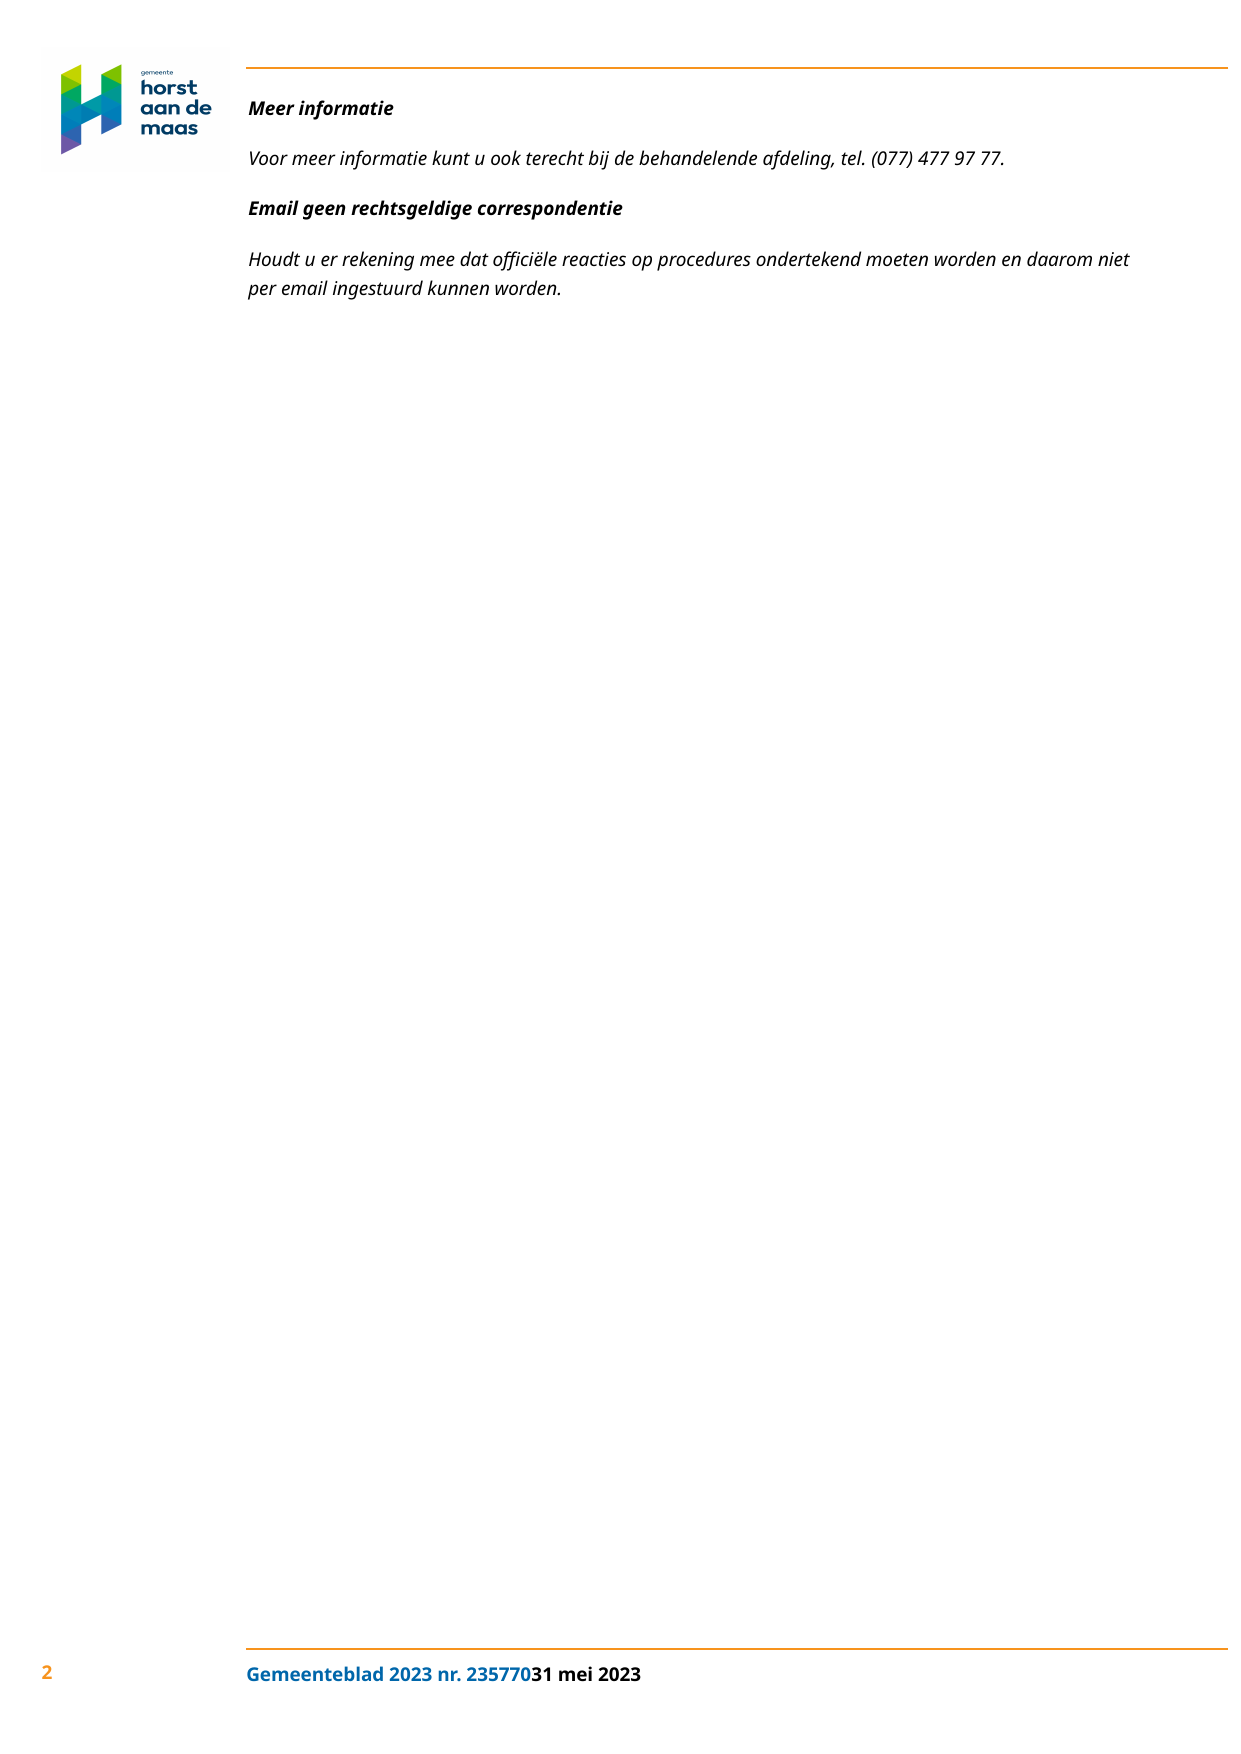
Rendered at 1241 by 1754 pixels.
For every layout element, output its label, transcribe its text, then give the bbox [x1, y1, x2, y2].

picture [41, 47, 231, 172]
text Houdt u er rekening mee dat officiële reacties op procedures ondertekend moeten worden en daarom niet per email ingestuurd kunnen worden. [248, 246, 1152, 301]
text Voor meer informatie kunt u ook terecht bij de behandelende afdeling, tel. (077) 477 97 77. [248, 145, 1152, 171]
text Meer informatie [248, 95, 1152, 121]
text Email geen rechtsgeldige correspondentie [248, 196, 1152, 221]
